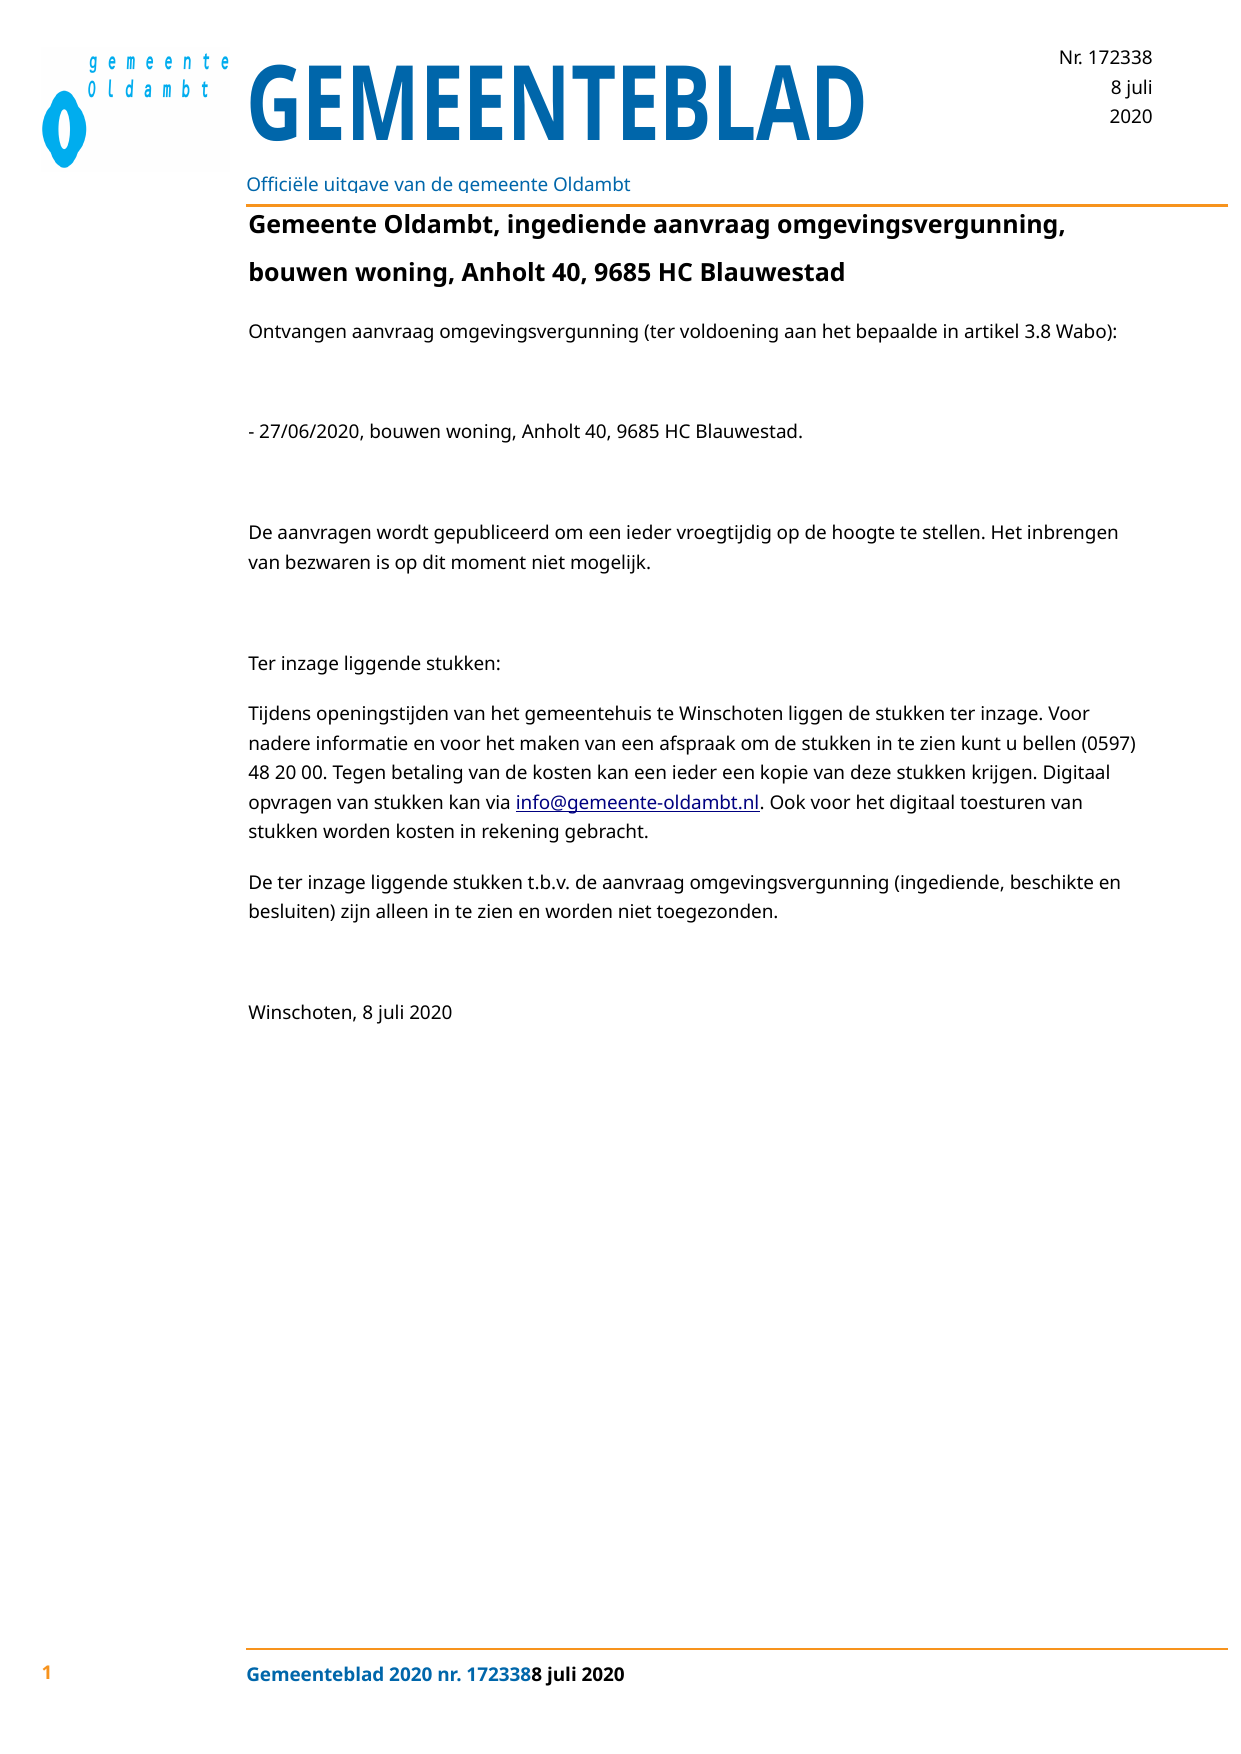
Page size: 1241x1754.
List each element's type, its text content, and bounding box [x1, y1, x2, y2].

text Ter inzage liggende stukken: [248, 650, 1152, 676]
text De ter inzage liggende stukken t.b.v. de aanvraag omgevingsvergunning (ingediende, beschikte en besluiten) zijn alleen in te zien en worden niet toegezonden. [248, 869, 1152, 924]
text Gemeente Oldambt, ingediende aanvraag omgevingsvergunning, bouwen woning, Anholt 40, 9685 HC Blauwestad [248, 207, 1152, 288]
text - 27/06/2020, bouwen woning, Anholt 40, 9685 HC Blauwestad. [248, 419, 1152, 444]
text De aanvragen wordt gepubliceerd om een ieder vroegtijdig op de hoogte te stellen. Het inbrengen van bezwaren is op dit moment niet mogelijk. [248, 519, 1152, 575]
picture [41, 47, 231, 172]
text Ontvangen aanvraag omgevingsvergunning (ter voldoening aan het bepaalde in artikel 3.8 Wabo): [248, 318, 1152, 344]
text Tijdens openingstijden van het gemeentehuis te Winschoten liggen de stukken ter inzage. Voor nadere informatie en voor het maken van een afspraak om de stukken in te zien kunt u bellen (0597) 48 20 00. Tegen betaling van de kosten kan een ieder een kopie van deze stukken krijgen. Digitaal opvragen van stukken kan via info@gemeente-oldambt.nl. Ook voor het digitaal toesturen van stukken worden kosten in rekening gebracht. [248, 700, 1152, 844]
text Winschoten, 8 juli 2020 [248, 999, 1152, 1025]
